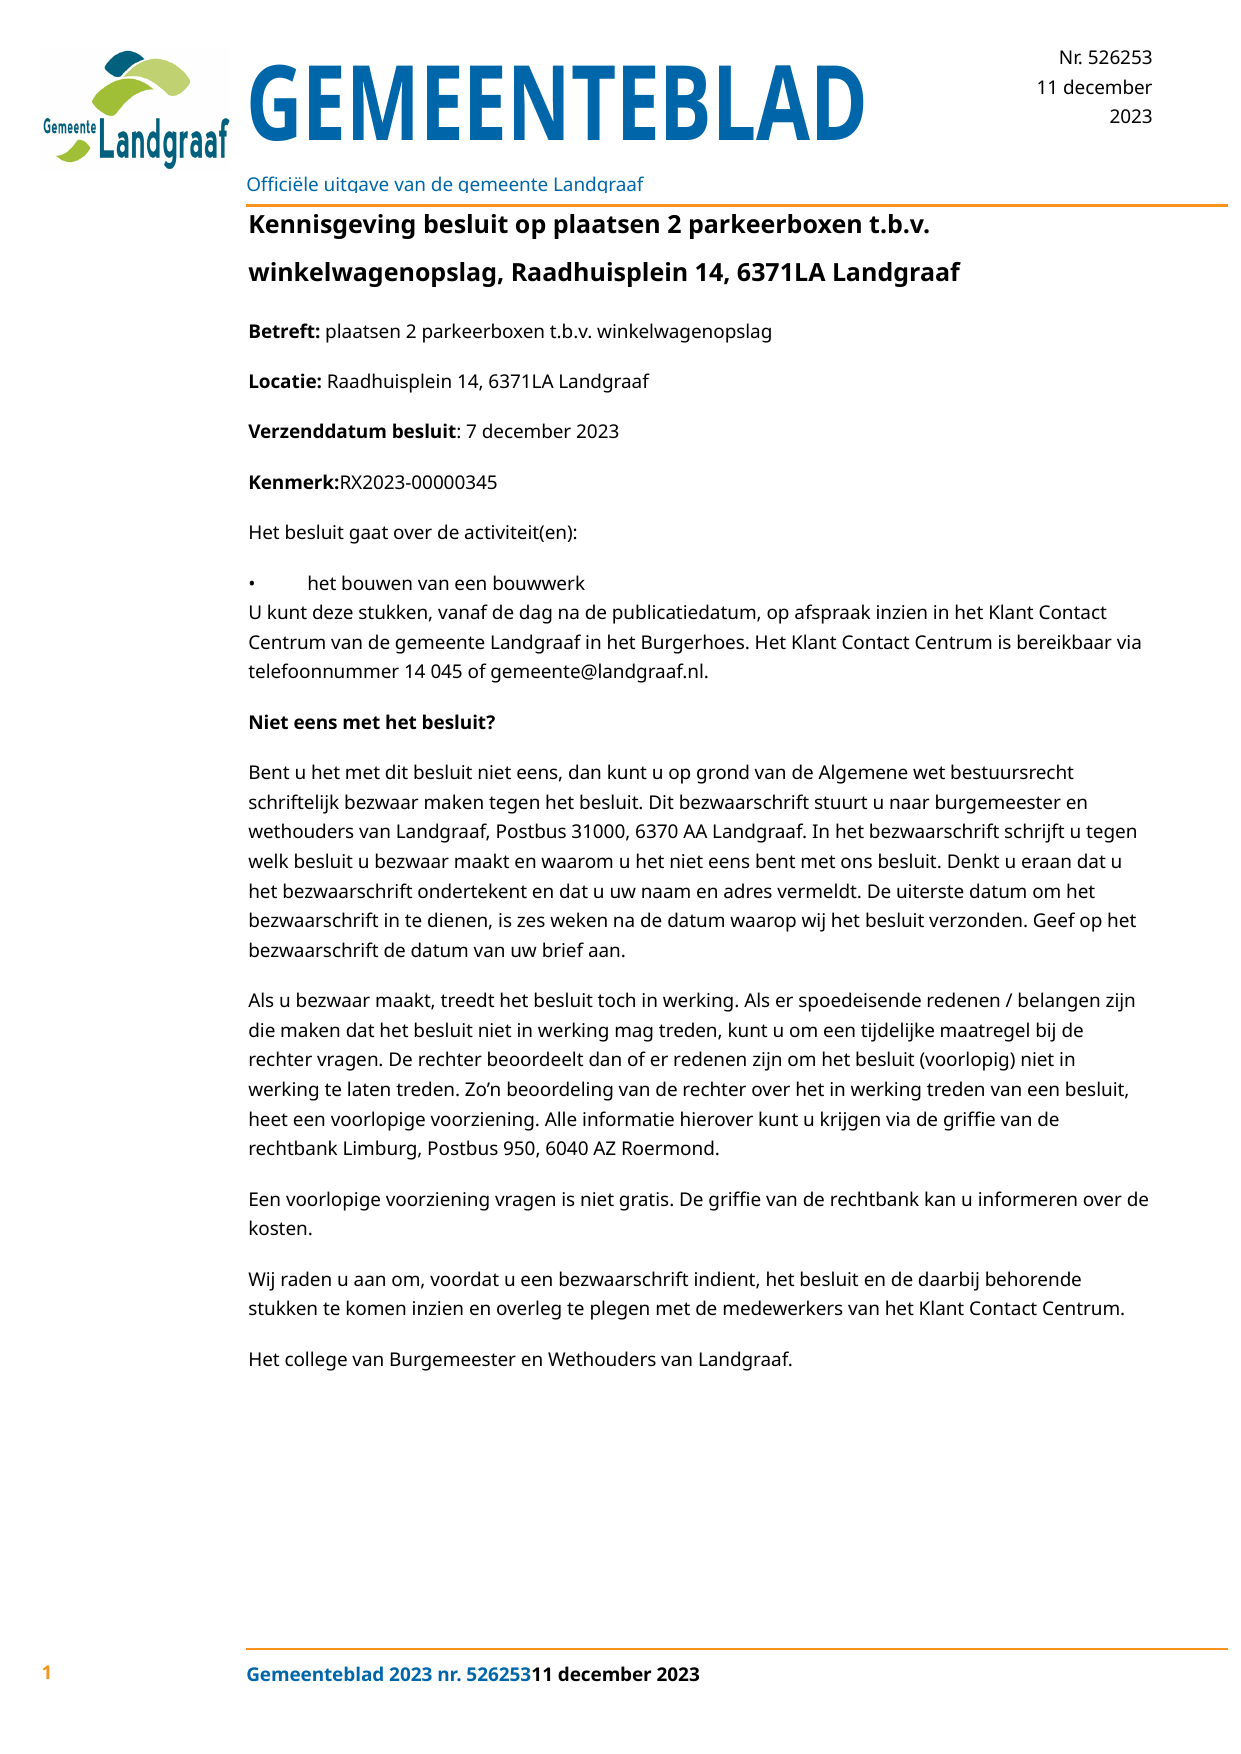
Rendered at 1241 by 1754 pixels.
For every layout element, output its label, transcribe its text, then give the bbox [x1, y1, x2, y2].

text Verzenddatum besluit: 7 december 2023 [248, 419, 1152, 444]
text Bent u het met dit besluit niet eens, dan kunt u op grond van de Algemene wet bestuursrecht schriftelijk bezwaar maken tegen het besluit. Dit bezwaarschrift stuurt u naar burgemeester en wethouders van Landgraaf, Postbus 31000, 6370 AA Landgraaf. In het bezwaarschrift schrijft u tegen welk besluit u bezwaar maakt en waarom u het niet eens bent met ons besluit. Denkt u eraan dat u het bezwaarschrift ondertekent en dat u uw naam en adres vermeldt. De uiterste datum om het bezwaarschrift in te dienen, is zes weken na de datum waarop wij het besluit verzonden. Geef op het bezwaarschrift de datum van uw brief aan. [248, 759, 1152, 963]
text Locatie: Raadhuisplein 14, 6371LA Landgraaf [248, 368, 1152, 394]
text Niet eens met het besluit? [248, 709, 1152, 735]
text Het college van Burgemeester en Wethouders van Landgraaf. [248, 1346, 1152, 1372]
text U kunt deze stukken, vanaf de dag na de publicatiedatum, op afspraak inzien in het Klant Contact Centrum van de gemeente Landgraaf in het Burgerhoes. Het Klant Contact Centrum is bereikbaar via telefoonnummer 14 045 of gemeente@landgraaf.nl. [248, 599, 1152, 684]
text Betreft: plaatsen 2 parkeerboxen t.b.v. winkelwagenopslag [248, 318, 1152, 344]
text Een voorlopige voorziening vragen is niet gratis. De griffie van de rechtbank kan u informeren over de kosten. [248, 1186, 1152, 1241]
text Als u bezwaar maakt, treedt het besluit toch in werking. Als er spoedeisende redenen / belangen zijn die maken dat het besluit niet in werking mag treden, kunt u om een tijdelijke maatregel bij de rechter vragen. De rechter beoordeelt dan of er redenen zijn om het besluit (voorlopig) niet in werking te laten treden. Zo’n beoordeling van de rechter over het in werking treden van een besluit, heet een voorlopige voorziening. Alle informatie hierover kunt u krijgen via de griffie van de rechtbank Limburg, Postbus 950, 6040 AZ Roermond. [248, 987, 1152, 1161]
text Wij raden u aan om, voordat u een bezwaarschrift indient, het besluit en de daarbij behorende stukken te komen inzien en overleg te plegen met de medewerkers van het Klant Contact Centrum. [248, 1266, 1152, 1321]
text Kennisgeving besluit op plaatsen 2 parkeerboxen t.b.v. winkelwagenopslag, Raadhuisplein 14, 6371LA Landgraaf [248, 207, 1152, 288]
picture [41, 47, 231, 172]
list het bouwen van een bouwwerk [248, 570, 1152, 596]
text Kenmerk:RX2023-00000345 [248, 469, 1152, 495]
text Het besluit gaat over de activiteit(en): [248, 519, 1152, 545]
